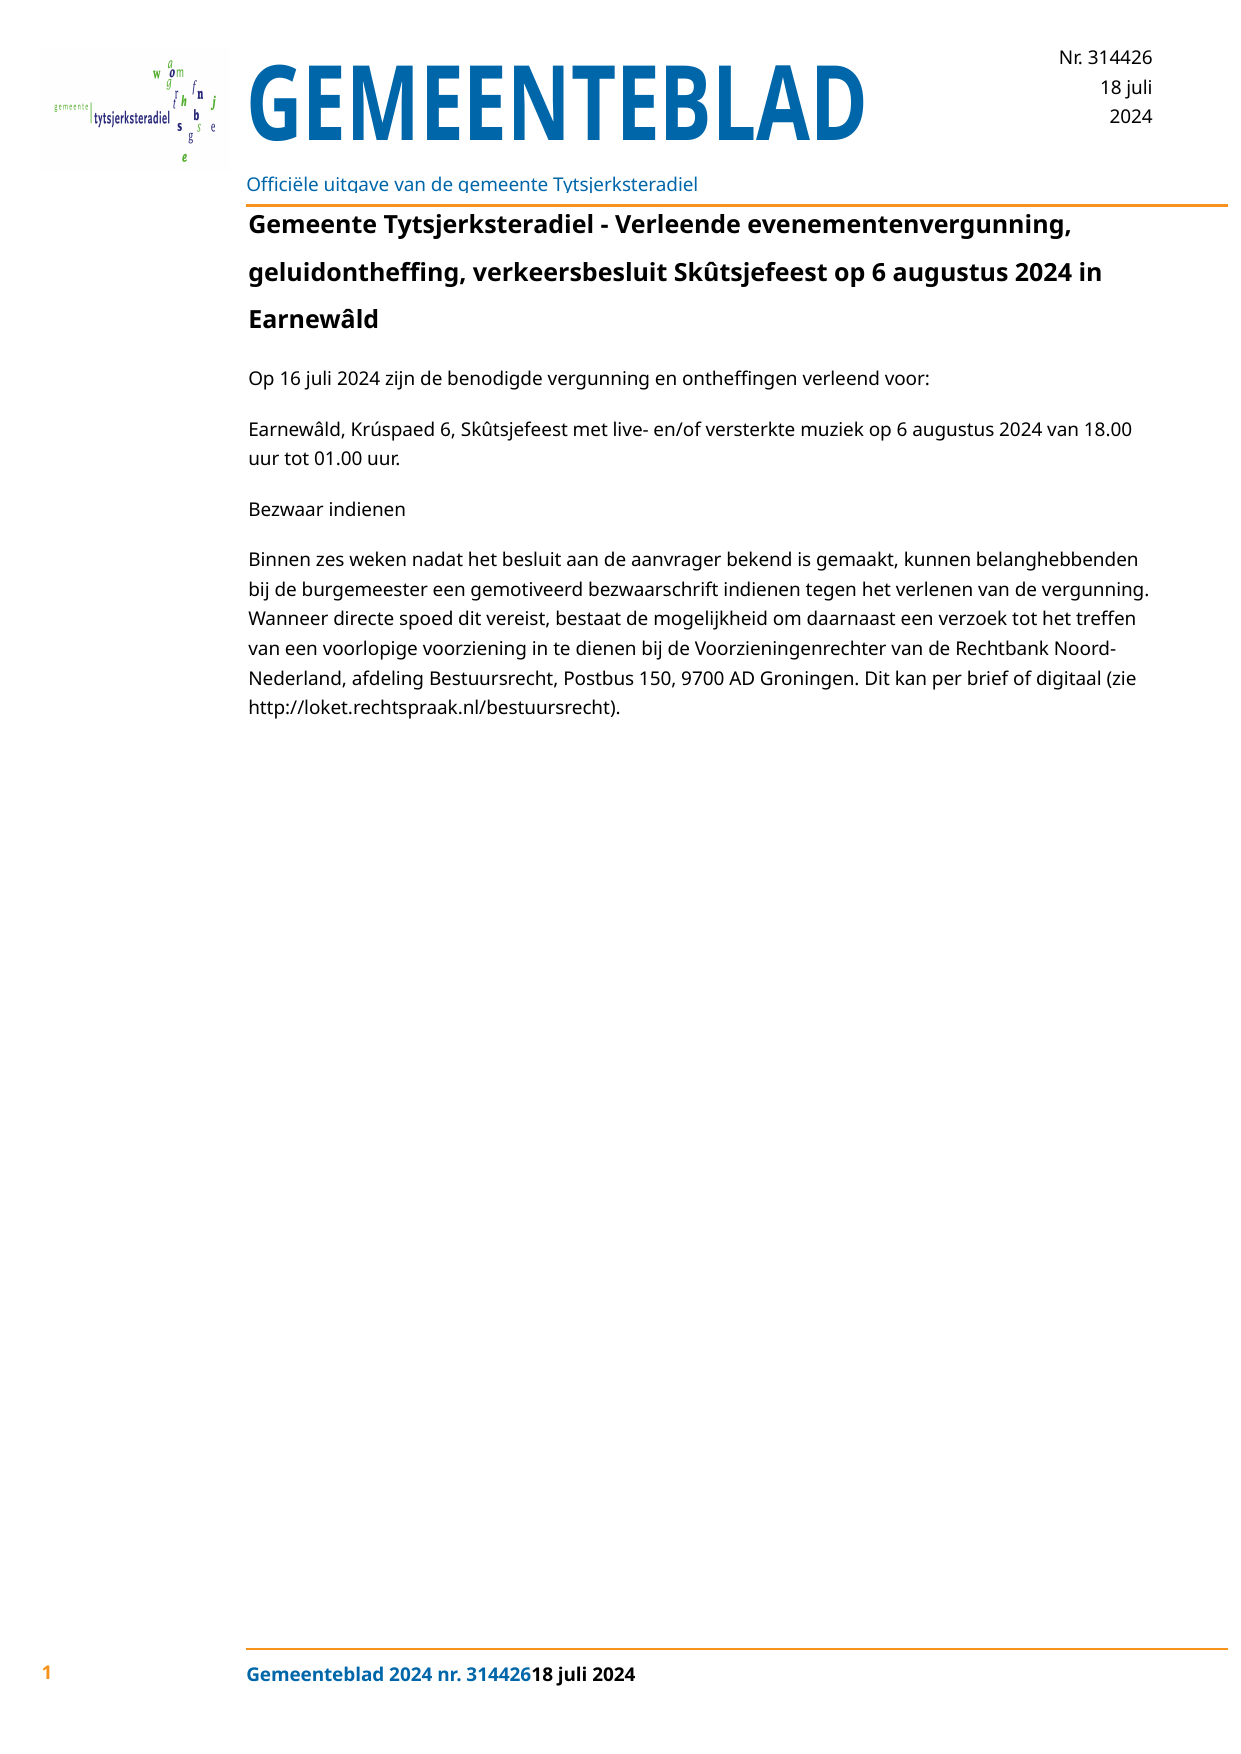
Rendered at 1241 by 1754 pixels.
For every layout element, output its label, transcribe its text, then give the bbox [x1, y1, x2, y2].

text Earnewâld, Krúspaed 6, Skûtsjefeest met live- en/of versterkte muziek op 6 augustus 2024 van 18.00 uur tot 01.00 uur. [248, 416, 1152, 471]
picture [41, 47, 231, 172]
text Binnen zes weken nadat het besluit aan de aanvrager bekend is gemaakt, kunnen belanghebbenden bij de burgemeester een gemotiveerd bezwaarschrift indienen tegen het verlenen van de vergunning. Wanneer directe spoed dit vereist, bestaat de mogelijkheid om daarnaast een verzoek tot het treffen van een voorlopige voorziening in te dienen bij de Voorzieningenrechter van de Rechtbank Noord-Nederland, afdeling Bestuursrecht, Postbus 150, 9700 AD Groningen. Dit kan per brief of digitaal (zie http://loket.rechtspraak.nl/bestuursrecht). [248, 546, 1152, 720]
text Bezwaar indienen [248, 496, 1152, 522]
text Gemeente Tytsjerksteradiel - Verleende evenementenvergunning, geluidontheffing, verkeersbesluit Skûtsjefeest op 6 augustus 2024 in Earnewâld [248, 207, 1152, 336]
text Op 16 juli 2024 zijn de benodigde vergunning en ontheffingen verleend voor: [248, 366, 1152, 391]
